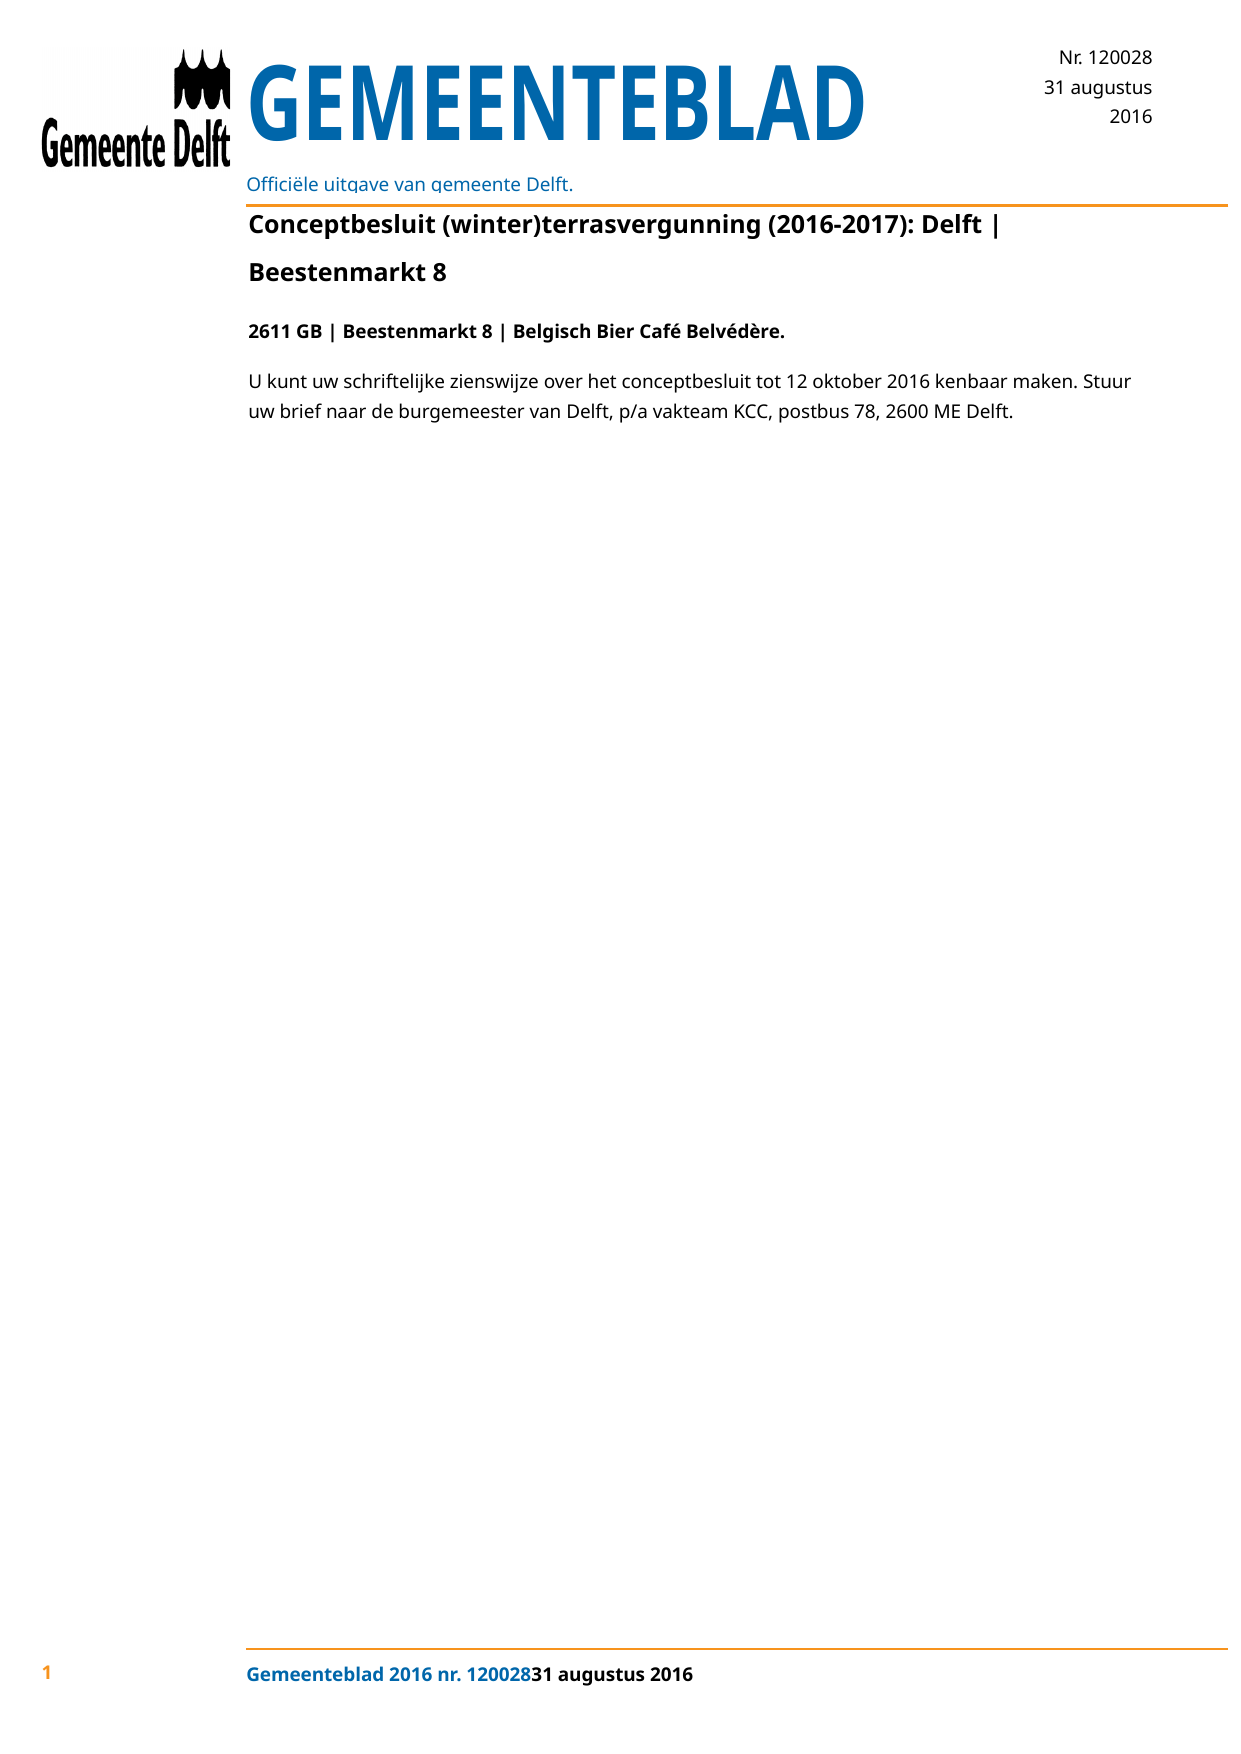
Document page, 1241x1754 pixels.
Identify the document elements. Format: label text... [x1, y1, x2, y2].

picture [41, 47, 231, 172]
text Conceptbesluit (winter)terrasvergunning (2016-2017): Delft | Beestenmarkt 8 [248, 207, 1152, 288]
text U kunt uw schriftelijke zienswijze over het conceptbesluit tot 12 oktober 2016 kenbaar maken. Stuur uw brief naar de burgemeester van Delft, p/a vakteam KCC, postbus 78, 2600 ME Delft. [248, 368, 1152, 424]
text 2611 GB | Beestenmarkt 8 | Belgisch Bier Café Belvédère. [248, 318, 1152, 344]
